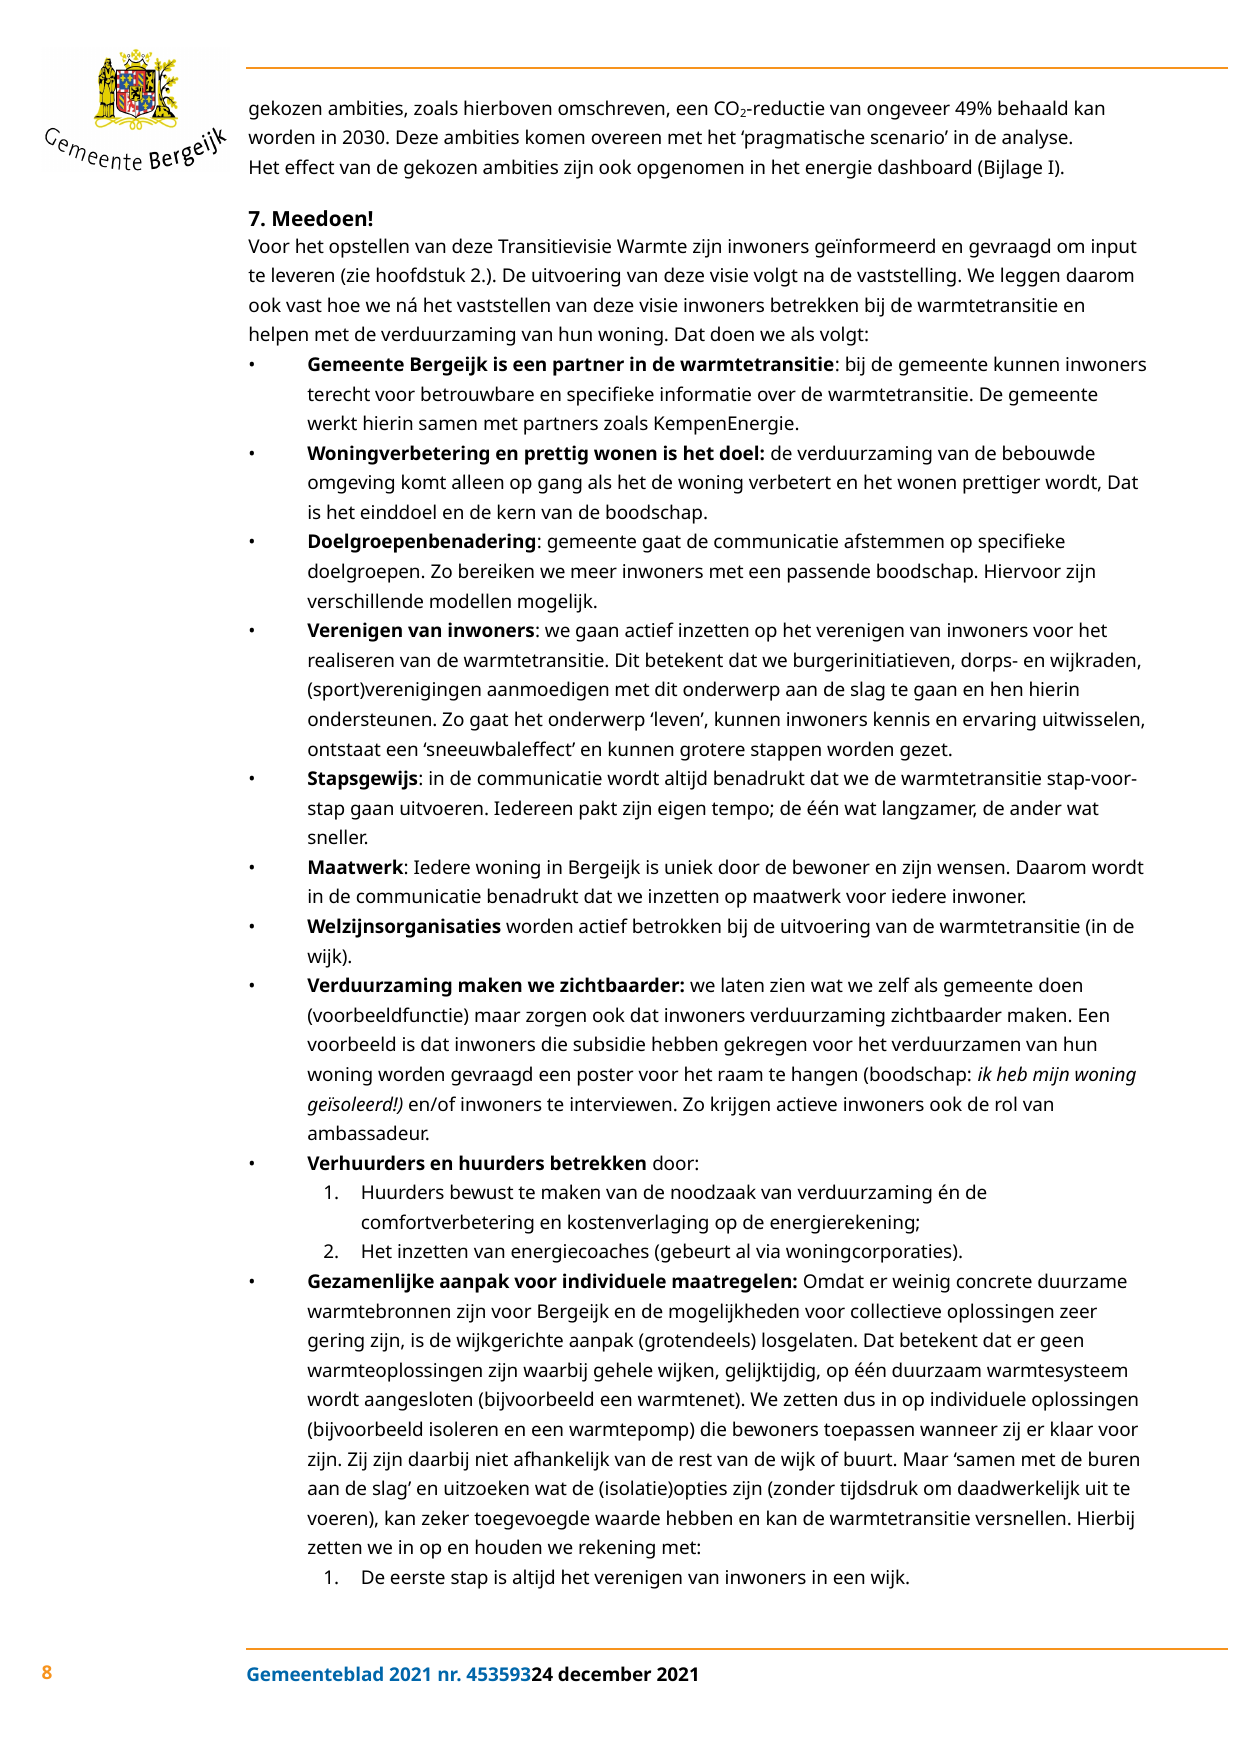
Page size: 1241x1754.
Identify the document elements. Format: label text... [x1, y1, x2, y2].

list Gemeente Bergeijk is een partner in de warmtetransitie: bij de gemeente kunnen inwoners terecht voor betrouwbare en specifieke informatie over de warmtetransitie. De gemeente werkt hierin samen met partners zoals KempenEnergie. [248, 351, 1152, 436]
list Huurders bewust te maken van de noodzaak van verduurzaming én de comfortverbetering en kostenverlaging op de energierekening; [323, 1179, 1152, 1235]
list Doelgroepenbenadering: gemeente gaat de communicatie afstemmen op specifieke doelgroepen. Zo bereiken we meer inwoners met een passende boodschap. Hiervoor zijn verschillende modellen mogelijk. [248, 529, 1152, 613]
text Het effect van de gekozen ambities zijn ook opgenomen in het energie dashboard (Bijlage I). [248, 154, 1152, 180]
list Verenigen van inwoners: we gaan actief inzetten op het verenigen van inwoners voor het realiseren van de warmtetransitie. Dit betekent dat we burgerinitiatieven, dorps- en wijkraden, (sport)verenigingen aanmoedigen met dit onderwerp aan de slag te gaan en hen hierin ondersteunen. Zo gaat het onderwerp ‘leven’, kunnen inwoners kennis en ervaring uitwisselen, ontstaat een ‘sneeuwbaleffect’ en kunnen grotere stappen worden gezet. [248, 617, 1152, 761]
list Welzijnsorganisaties worden actief betrokken bij de uitvoering van de warmtetransitie (in de wijk). [248, 913, 1152, 968]
list Gezamenlijke aanpak voor individuele maatregelen: Omdat er weinig concrete duurzame warmtebronnen zijn voor Bergeijk en de mogelijkheden voor collectieve oplossingen zeer gering zijn, is de wijkgerichte aanpak (grotendeels) losgelaten. Dat betekent dat er geen warmteoplossingen zijn waarbij gehele wijken, gelijktijdig, op één duurzaam warmtesysteem wordt aangesloten (bijvoorbeeld een warmtenet). We zetten dus in op individuele oplossingen (bijvoorbeeld isoleren en een warmtepomp) die bewoners toepassen wanneer zij er klaar voor zijn. Zij zijn daarbij niet afhankelijk van de rest van de wijk of buurt. Maar ‘samen met de buren aan de slag’ en uitzoeken wat de (isolatie)opties zijn (zonder tijdsdruk om daadwerkelijk uit te voeren), kan zeker toegevoegde waarde hebben en kan de warmtetransitie versnellen. Hierbij zetten we in op en houden we rekening met: [248, 1268, 1152, 1560]
list De eerste stap is altijd het verenigen van inwoners in een wijk. [323, 1564, 1152, 1590]
text gekozen ambities, zoals hierboven omschreven, een CO2-reductie van ongeveer 49% behaald kan worden in 2030. Deze ambities komen overeen met het ‘pragmatische scenario’ in de analyse. [248, 95, 1152, 150]
list Verhuurders en huurders betrekken door: [248, 1150, 1152, 1176]
picture [41, 47, 231, 172]
text 7. Meedoen! [248, 204, 1152, 233]
list Maatwerk: Iedere woning in Bergeijk is uniek door de bewoner en zijn wensen. Daarom wordt in de communicatie benadrukt dat we inzetten op maatwerk voor iedere inwoner. [248, 854, 1152, 909]
list Stapsgewijs: in de communicatie wordt altijd benadrukt dat we de warmtetransitie stap-voor-stap gaan uitvoeren. Iedereen pakt zijn eigen tempo; de één wat langzamer, de ander wat sneller. [248, 765, 1152, 850]
list Het inzetten van energiecoaches (gebeurt al via woningcorporaties). [323, 1239, 1152, 1264]
text Voor het opstellen van deze Transitievisie Warmte zijn inwoners geïnformeerd en gevraagd om input te leveren (zie hoofdstuk 2.). De uitvoering van deze visie volgt na de vaststelling. We leggen daarom ook vast hoe we ná het vaststellen van deze visie inwoners betrekken bij de warmtetransitie en helpen met de verduurzaming van hun woning. Dat doen we als volgt: [248, 233, 1152, 347]
list Verduurzaming maken we zichtbaarder: we laten zien wat we zelf als gemeente doen (voorbeeldfunctie) maar zorgen ook dat inwoners verduurzaming zichtbaarder maken. Een voorbeeld is dat inwoners die subsidie hebben gekregen voor het verduurzamen van hun woning worden gevraagd een poster voor het raam te hangen (boodschap: ik heb mijn woning geïsoleerd!) en/of inwoners te interviewen. Zo krijgen actieve inwoners ook de rol van ambassadeur. [248, 972, 1152, 1146]
list Woningverbetering en prettig wonen is het doel: de verduurzaming van de bebouwde omgeving komt alleen op gang als het de woning verbetert en het wonen prettiger wordt, Dat is het einddoel en de kern van de boodschap. [248, 440, 1152, 525]
